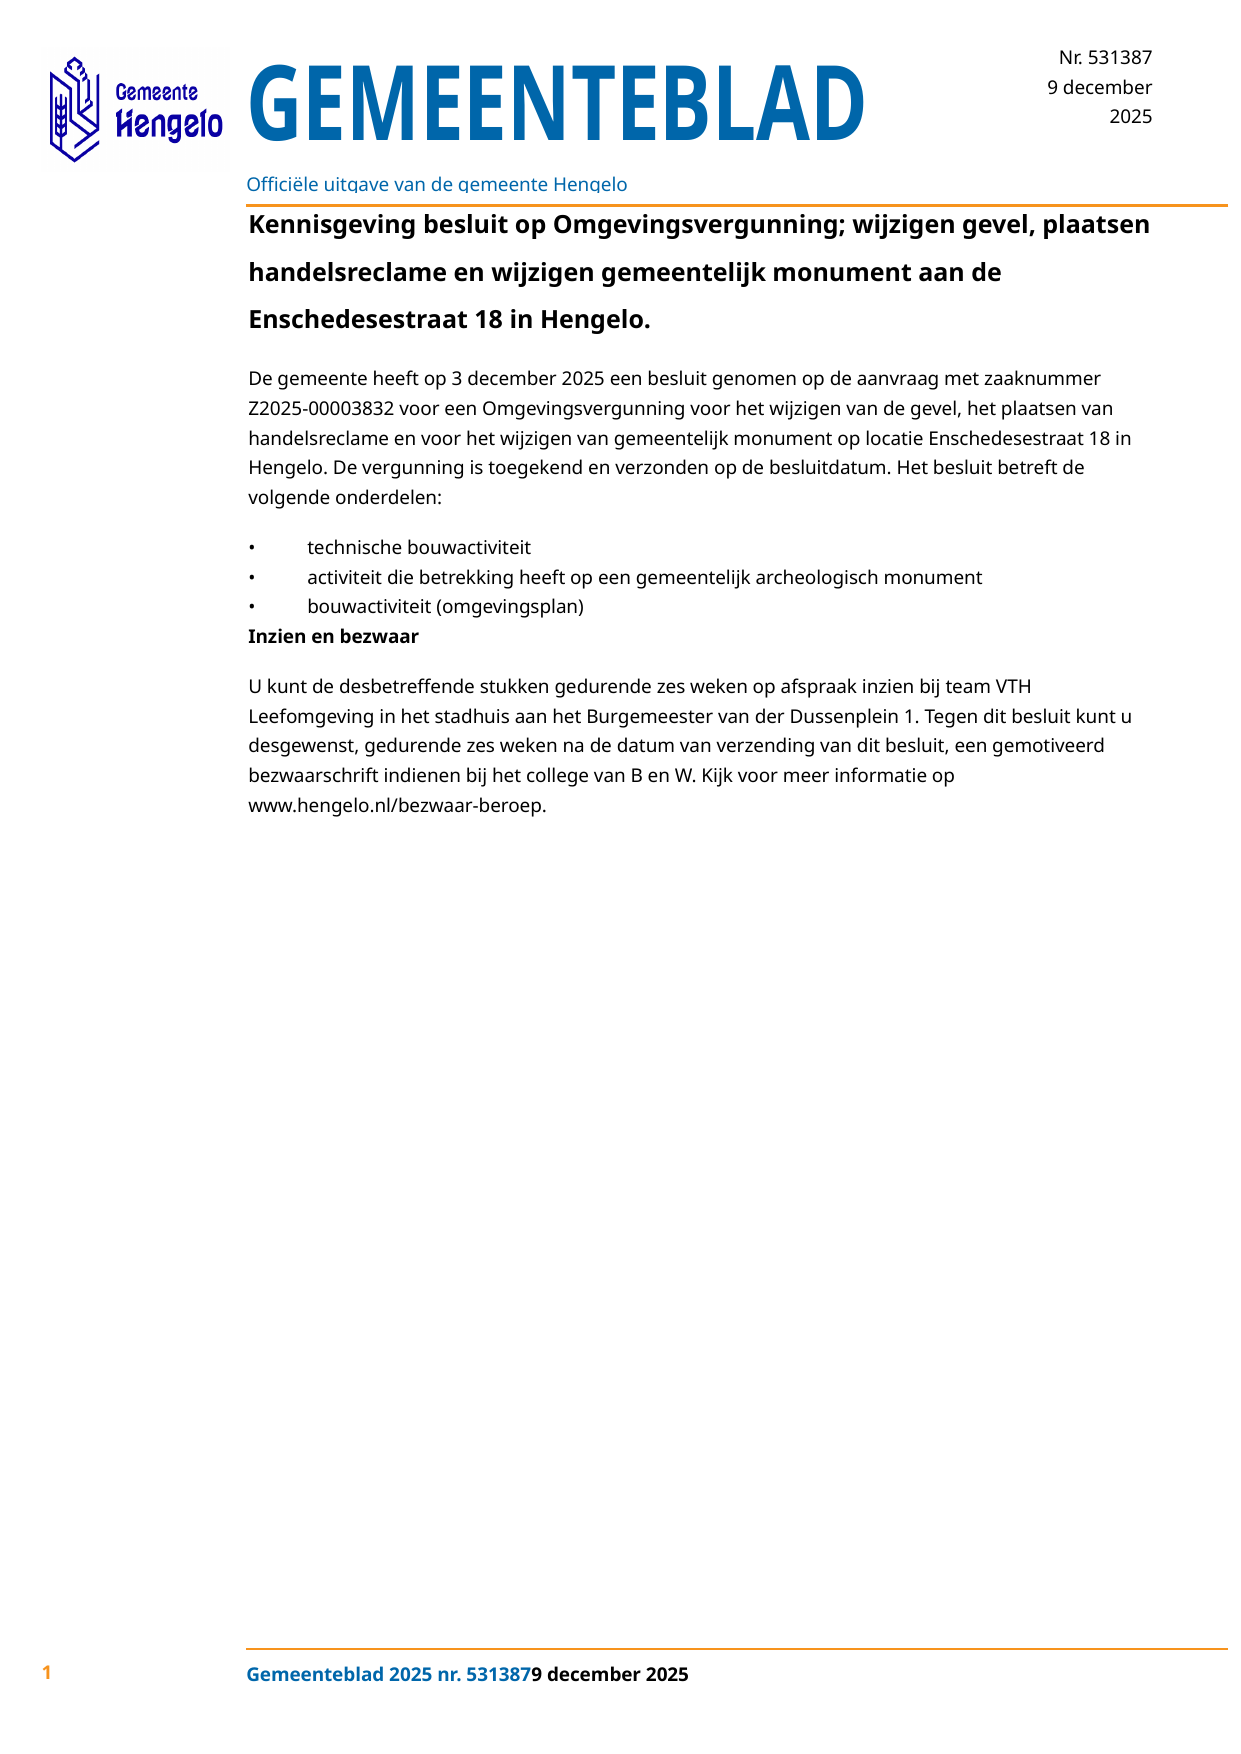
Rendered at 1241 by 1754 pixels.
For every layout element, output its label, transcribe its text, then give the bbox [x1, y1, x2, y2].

text Kennisgeving besluit op Omgevingsvergunning; wijzigen gevel, plaatsen handelsreclame en wijzigen gemeentelijk monument aan de Enschedesestraat 18 in Hengelo. [248, 207, 1152, 336]
text Inzien en bezwaar [248, 623, 1152, 649]
list activiteit die betrekking heeft op een gemeentelijk archeologisch monument [248, 564, 1152, 589]
text U kunt de desbetreffende stukken gedurende zes weken op afspraak inzien bij team VTH Leefomgeving in het stadhuis aan het Burgemeester van der Dussenplein 1. Tegen dit besluit kunt u desgewenst, gedurende zes weken na de datum van verzending van dit besluit, een gemotiveerd bezwaarschrift indienen bij het college van B en W. Kijk voor meer informatie op www.hengelo.nl/bezwaar-beroep. [248, 673, 1152, 817]
list technische bouwactiviteit [248, 534, 1152, 560]
text De gemeente heeft op 3 december 2025 een besluit genomen op de aanvraag met zaaknummer Z2025-00003832 voor een Omgevingsvergunning voor het wijzigen van de gevel, het plaatsen van handelsreclame en voor het wijzigen van gemeentelijk monument op locatie Enschedesestraat 18 in Hengelo. De vergunning is toegekend en verzonden op de besluitdatum. Het besluit betreft de volgende onderdelen: [248, 366, 1152, 509]
list bouwactiviteit (omgevingsplan) [248, 593, 1152, 619]
picture [41, 47, 231, 172]
